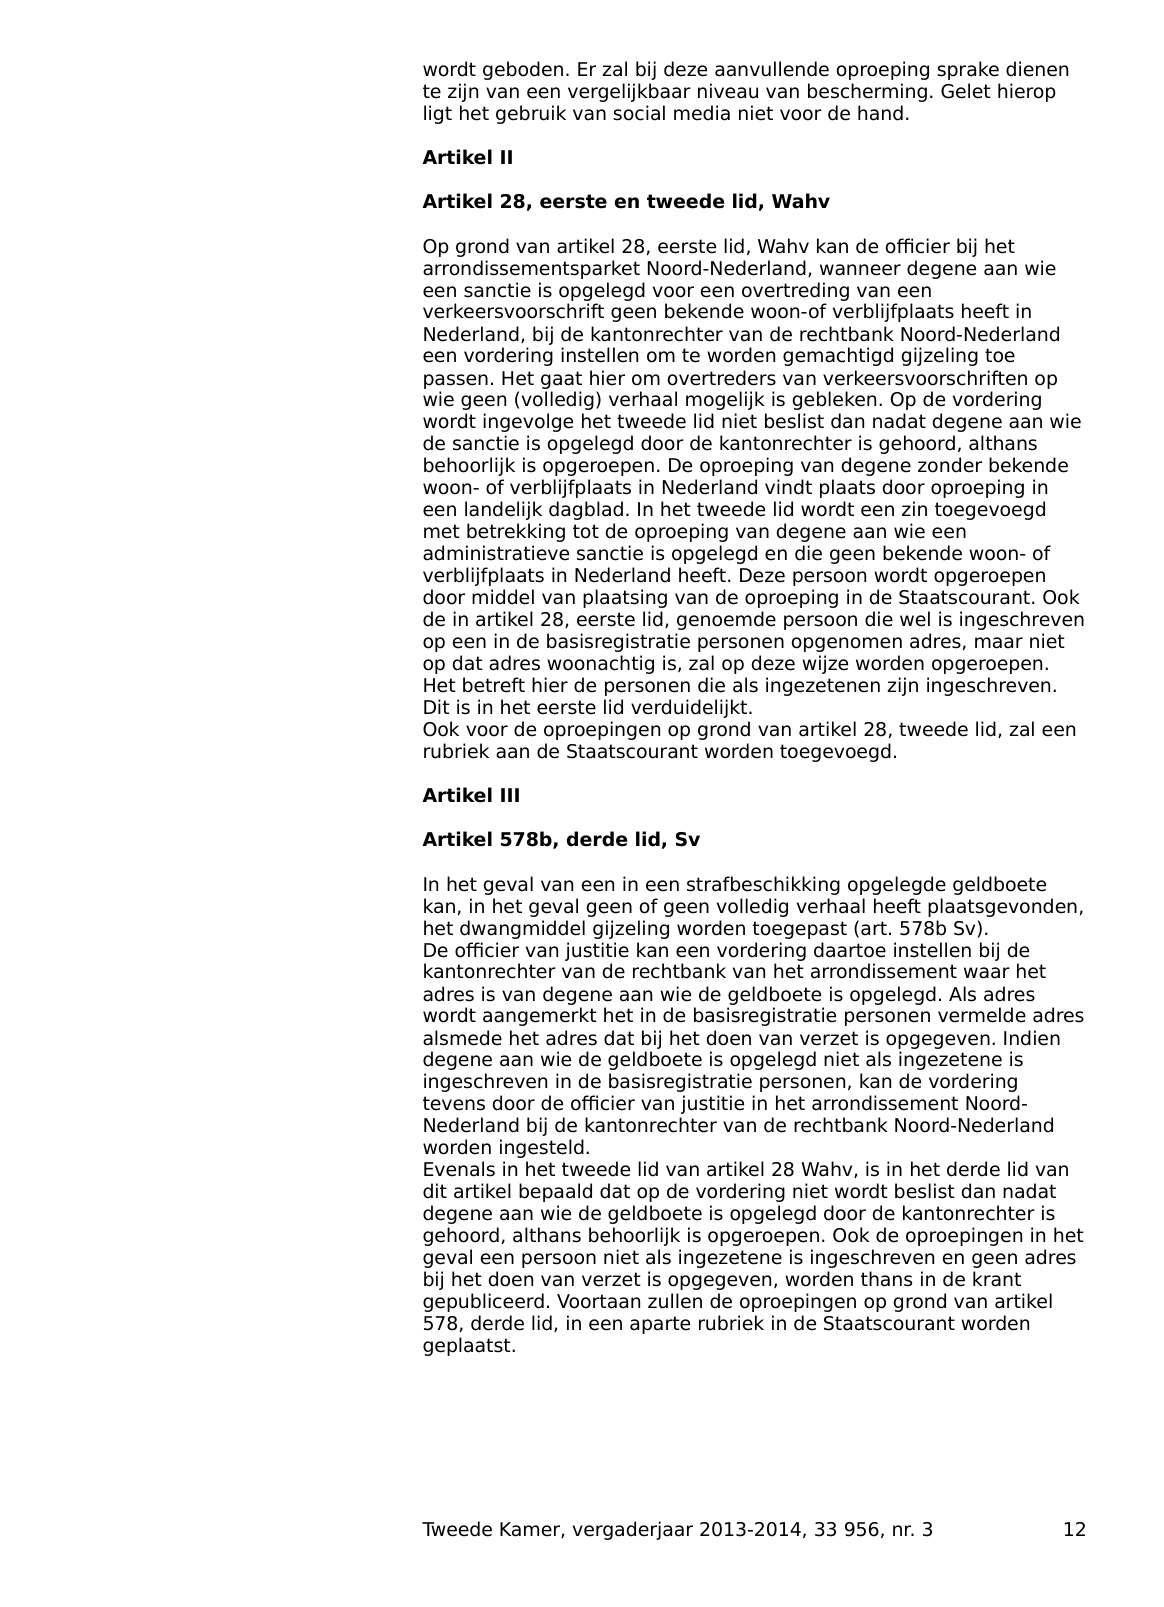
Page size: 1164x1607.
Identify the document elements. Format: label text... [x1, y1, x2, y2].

subtitle Artikel 578b, derde lid, Sv [422, 829, 1087, 851]
text In het geval van een in een strafbeschikking opgelegde geldboete kan, in het geval geen of geen volledig verhaal heeft plaatsgevonden, het dwangmiddel gijzeling worden toegepast (art. 578b Sv). [422, 873, 1087, 939]
text De officier van justitie kan een vordering daartoe instellen bij de kantonrechter van de rechtbank van het arrondissement waar het adres is van degene aan wie de geldboete is opgelegd. Als adres wordt aangemerkt het in de basisregistratie personen vermelde adres alsmede het adres dat bij het doen van verzet is opgegeven. Indien degene aan wie de geldboete is opgelegd niet als ingezetene is ingeschreven in de basisregistratie personen, kan de vordering tevens door de officier van justitie in het arrondissement Noord-Nederland bij de kantonrechter van de rechtbank Noord-Nederland worden ingesteld. [422, 939, 1087, 1159]
text Evenals in het tweede lid van artikel 28 Wahv, is in het derde lid van dit artikel bepaald dat op de vordering niet wordt beslist dan nadat degene aan wie de geldboete is opgelegd door de kantonrechter is gehoord, althans behoorlijk is opgeroepen. Ook de oproepingen in het geval een persoon niet als ingezetene is ingeschreven en geen adres bij het doen van verzet is opgegeven, worden thans in de krant gepubliceerd. Voortaan zullen de oproepingen op grond van artikel 578, derde lid, in een aparte rubriek in de Staatscourant worden geplaatst. [422, 1159, 1087, 1357]
text Ook voor de oproepingen op grond van artikel 28, tweede lid, zal een rubriek aan de Staatscourant worden toegevoegd. [422, 719, 1087, 763]
text wordt geboden. Er zal bij deze aanvullende oproeping sprake dienen te zijn van een vergelijkbaar niveau van bescherming. Gelet hierop ligt het gebruik van social media niet voor de hand. [422, 59, 1087, 125]
subtitle Artikel III [422, 785, 1087, 807]
subtitle Artikel 28, eerste en tweede lid, Wahv [422, 191, 1087, 213]
subtitle Artikel II [422, 147, 1087, 169]
text Op grond van artikel 28, eerste lid, Wahv kan de officier bij het arrondissementsparket Noord-Nederland, wanneer degene aan wie een sanctie is opgelegd voor een overtreding van een verkeersvoorschrift geen bekende woon-of verblijfplaats heeft in Nederland, bij de kantonrechter van de rechtbank Noord-Nederland een vordering instellen om te worden gemachtigd gijzeling toe passen. Het gaat hier om overtreders van verkeersvoorschriften op wie geen (volledig) verhaal mogelijk is gebleken. Op de vordering wordt ingevolge het tweede lid niet beslist dan nadat degene aan wie de sanctie is opgelegd door de kantonrechter is gehoord, althans behoorlijk is opgeroepen. De oproeping van degene zonder bekende woon- of verblijfplaats in Nederland vindt plaats door oproeping in een landelijk dagblad. In het tweede lid wordt een zin toegevoegd met betrekking tot de oproeping van degene aan wie een administratieve sanctie is opgelegd en die geen bekende woon- of verblijfplaats in Nederland heeft. Deze persoon wordt opgeroepen door middel van plaatsing van de oproeping in de Staatscourant. Ook de in artikel 28, eerste lid, genoemde persoon die wel is ingeschreven op een in de basisregistratie personen opgenomen adres, maar niet op dat adres woonachtig is, zal op deze wijze worden opgeroepen. Het betreft hier de personen die als ingezetenen zijn ingeschreven. Dit is in het eerste lid verduidelijkt. [422, 236, 1087, 719]
